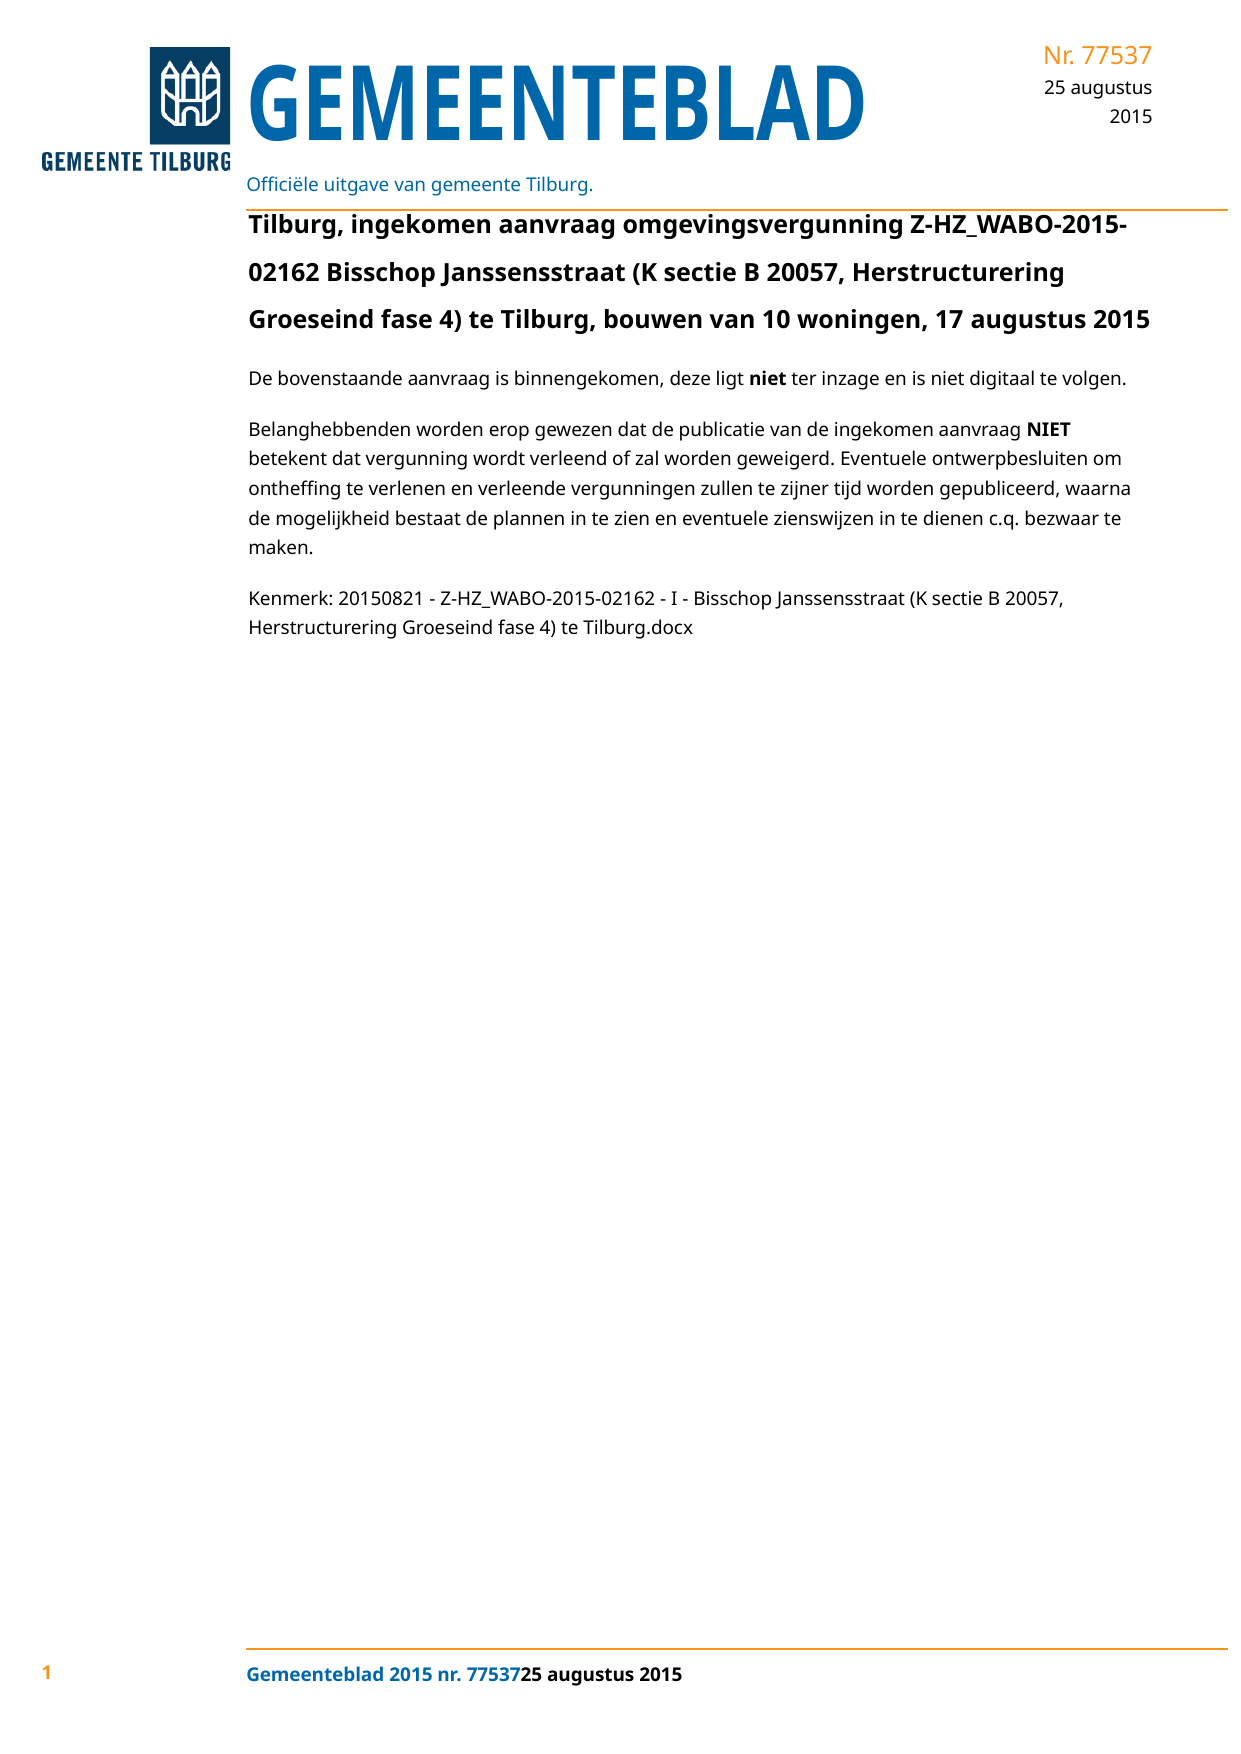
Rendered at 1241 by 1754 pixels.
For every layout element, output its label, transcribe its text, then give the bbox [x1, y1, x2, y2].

text Belanghebbenden worden erop gewezen dat de publicatie van de ingekomen aanvraag NIET betekent dat vergunning wordt verleend of zal worden geweigerd. Eventuele ontwerpbesluiten om ontheffing te verlenen en verleende vergunningen zullen te zijner tijd worden gepubliceerd, waarna de mogelijkheid bestaat de plannen in te zien en eventuele zienswijzen in te dienen c.q. bezwaar te maken. [248, 416, 1152, 560]
text Tilburg, ingekomen aanvraag omgevingsvergunning Z-HZ_WABO-2015-02162 Bisschop Janssensstraat (K sectie B 20057, Herstructurering Groeseind fase 4) te Tilburg, bouwen van 10 woningen, 17 augustus 2015 [248, 211, 1152, 336]
text De bovenstaande aanvraag is binnengekomen, deze ligt niet ter inzage en is niet digitaal te volgen. [248, 366, 1152, 391]
picture [41, 47, 231, 172]
text Kenmerk: 20150821 - Z-HZ_WABO-2015-02162 - I - Bisschop Janssensstraat (K sectie B 20057, Herstructurering Groeseind fase 4) te Tilburg.docx [248, 585, 1152, 640]
